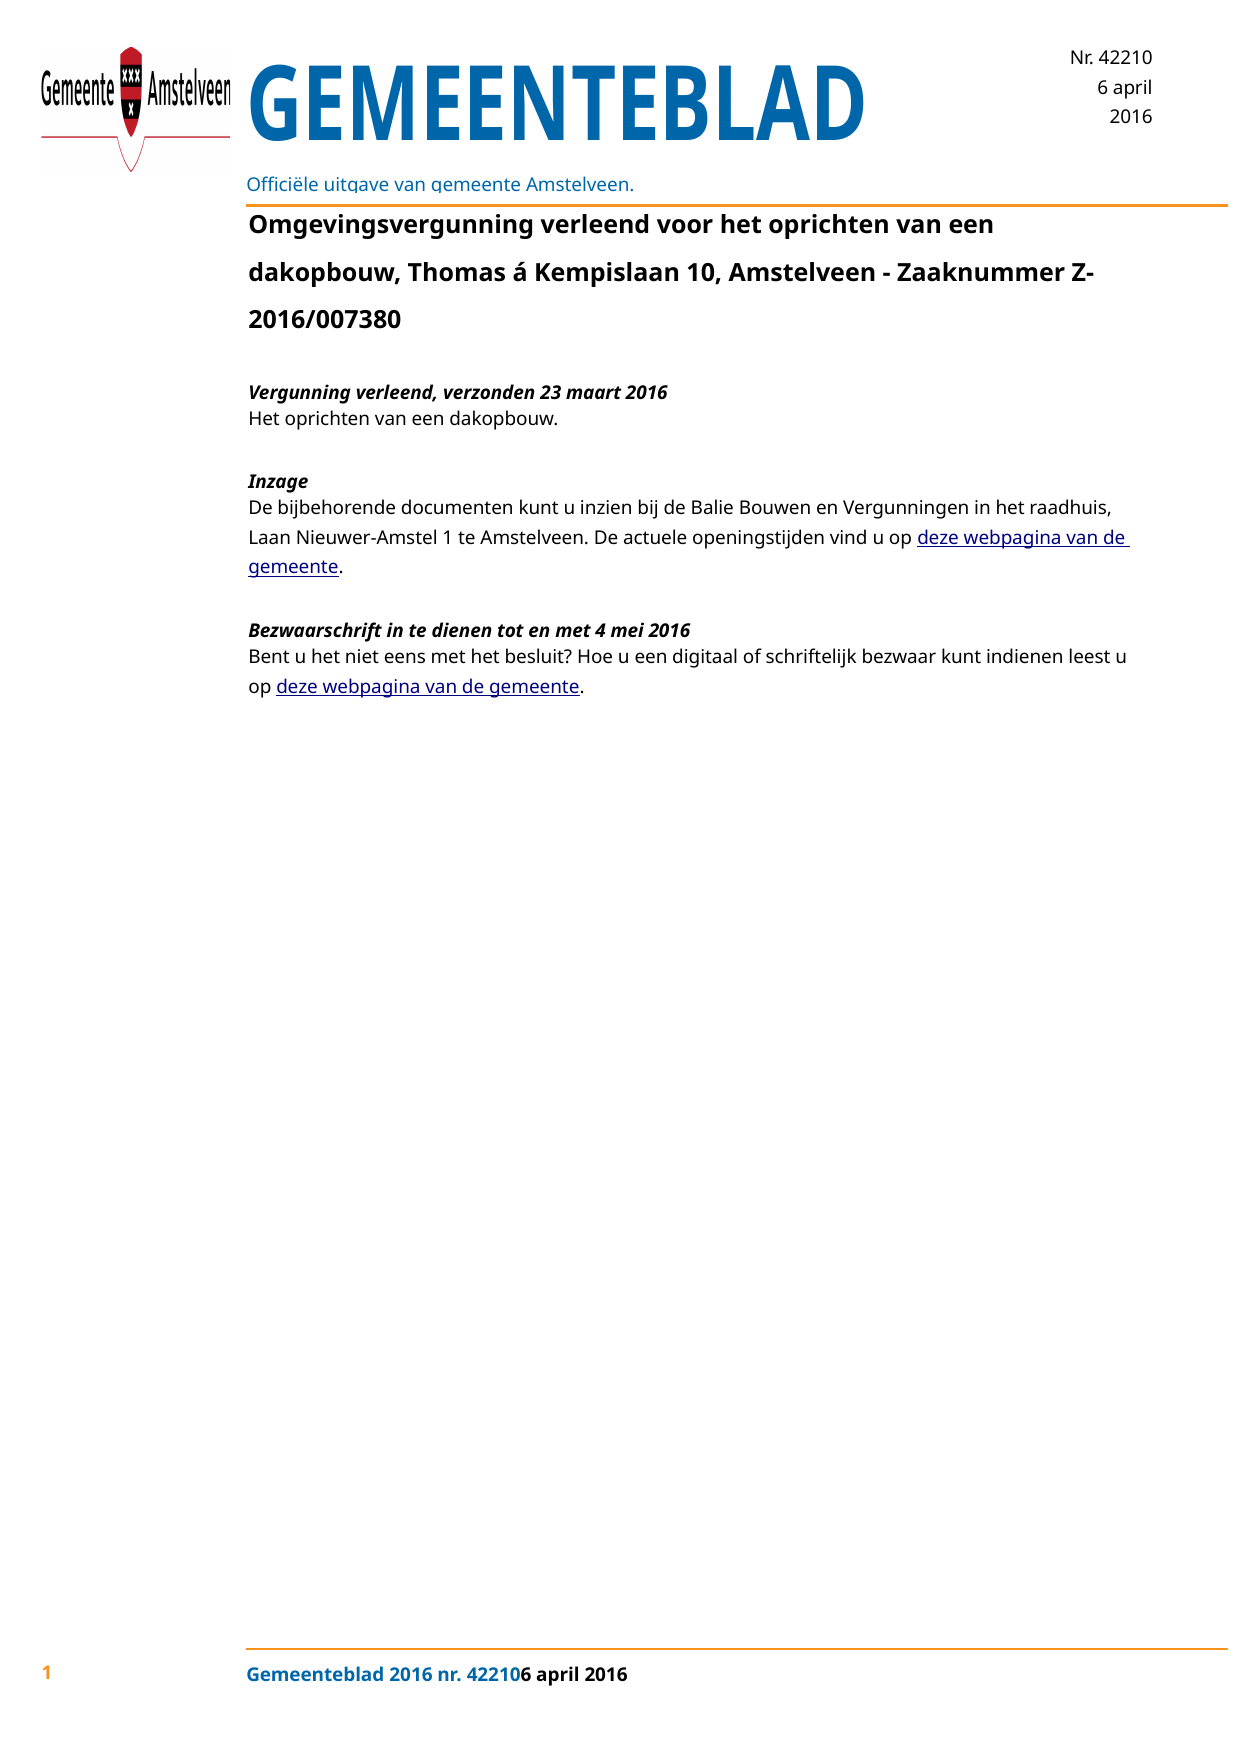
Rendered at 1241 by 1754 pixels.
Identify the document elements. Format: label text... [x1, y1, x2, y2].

text Het oprichten van een dakopbouw. [248, 405, 1152, 431]
text Bent u het niet eens met het besluit? Hoe u een digitaal of schriftelijk bezwaar kunt indienen leest u op deze webpagina van de gemeente. [248, 643, 1152, 699]
text Bezwaarschrift in te dienen tot en met 4 mei 2016 [248, 618, 1152, 643]
text Vergunning verleend, verzonden 23 maart 2016 [248, 379, 1152, 405]
picture [41, 47, 231, 172]
text Omgevingsvergunning verleend voor het oprichten van een dakopbouw, Thomas á Kempislaan 10, Amstelveen - Zaaknummer Z-2016/007380 [248, 207, 1152, 336]
text De bijbehorende documenten kunt u inzien bij de Balie Bouwen en Vergunningen in het raadhuis, Laan Nieuwer-Amstel 1 te Amstelveen. De actuele openingstijden vind u op deze webpagina van de gemeente. [248, 494, 1152, 579]
text Inzage [248, 469, 1152, 494]
